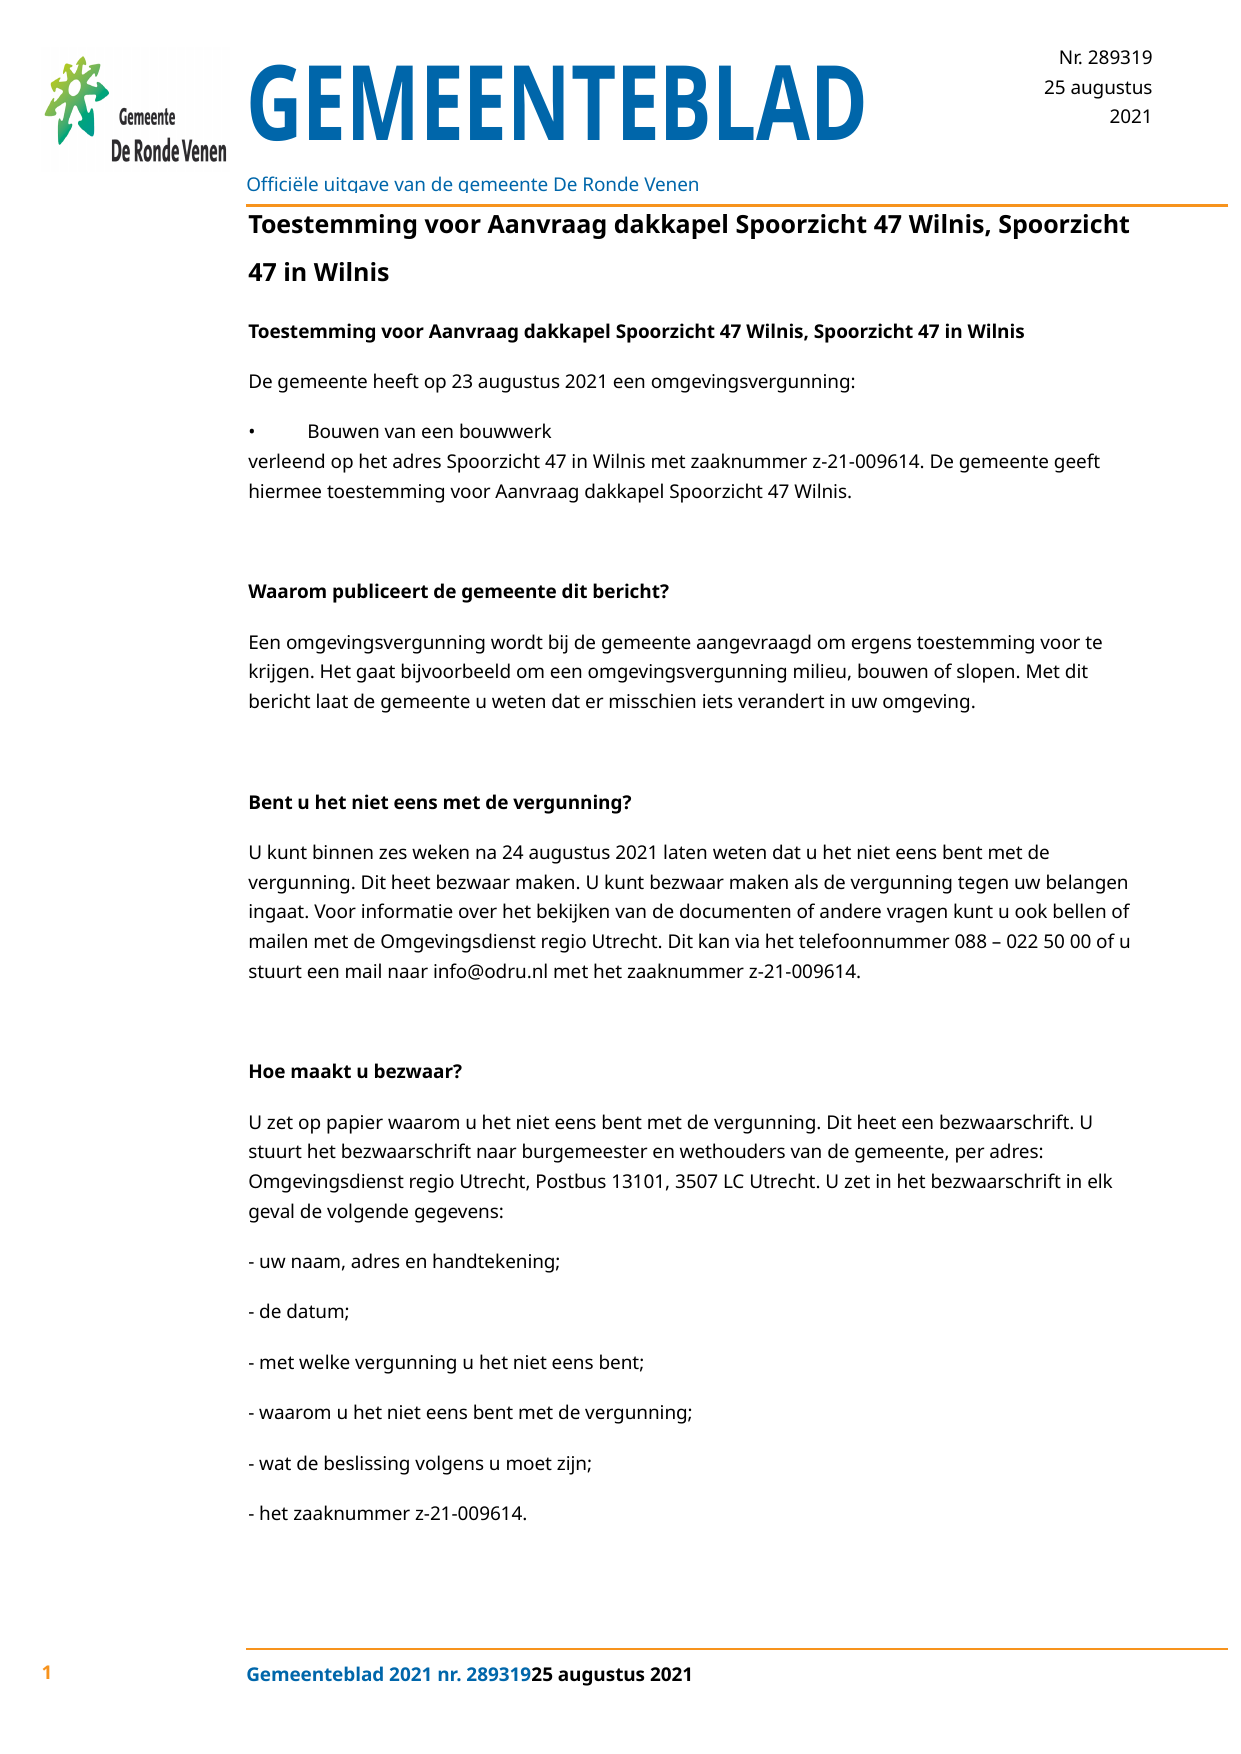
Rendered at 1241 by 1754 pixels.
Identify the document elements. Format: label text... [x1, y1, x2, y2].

list Bouwen van een bouwwerk [248, 419, 1152, 444]
text Toestemming voor Aanvraag dakkapel Spoorzicht 47 Wilnis, Spoorzicht 47 in Wilnis [248, 207, 1152, 288]
text Toestemming voor Aanvraag dakkapel Spoorzicht 47 Wilnis, Spoorzicht 47 in Wilnis [248, 318, 1152, 344]
text - wat de beslissing volgens u moet zijn; [248, 1450, 1152, 1476]
text Waarom publiceert de gemeente dit bericht? [248, 579, 1152, 604]
text Bent u het niet eens met de vergunning? [248, 789, 1152, 815]
text De gemeente heeft op 23 augustus 2021 een omgevingsvergunning: [248, 368, 1152, 394]
text verleend op het adres Spoorzicht 47 in Wilnis met zaaknummer z-21-009614. De gemeente geeft hiermee toestemming voor Aanvraag dakkapel Spoorzicht 47 Wilnis. [248, 448, 1152, 504]
text - met welke vergunning u het niet eens bent; [248, 1349, 1152, 1375]
text - waarom u het niet eens bent met de vergunning; [248, 1399, 1152, 1425]
text - uw naam, adres en handtekening; [248, 1248, 1152, 1274]
text Hoe maakt u bezwaar? [248, 1059, 1152, 1084]
text Een omgevingsvergunning wordt bij de gemeente aangevraagd om ergens toestemming voor te krijgen. Het gaat bijvoorbeeld om een omgevingsvergunning milieu, bouwen of slopen. Met dit bericht laat de gemeente u weten dat er misschien iets verandert in uw omgeving. [248, 629, 1152, 714]
text - de datum; [248, 1299, 1152, 1324]
text U zet op papier waarom u het niet eens bent met de vergunning. Dit heet een bezwaarschrift. U stuurt het bezwaarschrift naar burgemeester en wethouders van de gemeente, per adres: Omgevingsdienst regio Utrecht, Postbus 13101, 3507 LC Utrecht. U zet in het bezwaarschrift in elk geval de volgende gegevens: [248, 1109, 1152, 1224]
text - het zaaknummer z-21-009614. [248, 1500, 1152, 1526]
text U kunt binnen zes weken na 24 augustus 2021 laten weten dat u het niet eens bent met de vergunning. Dit heet bezwaar maken. U kunt bezwaar maken als de vergunning tegen uw belangen ingaat. Voor informatie over het bekijken van de documenten of andere vragen kunt u ook bellen of mailen met de Omgevingsdienst regio Utrecht. Dit kan via het telefoonnummer 088 – 022 50 00 of u stuurt een mail naar info@odru.nl met het zaaknummer z-21-009614. [248, 839, 1152, 984]
picture [41, 47, 231, 172]
